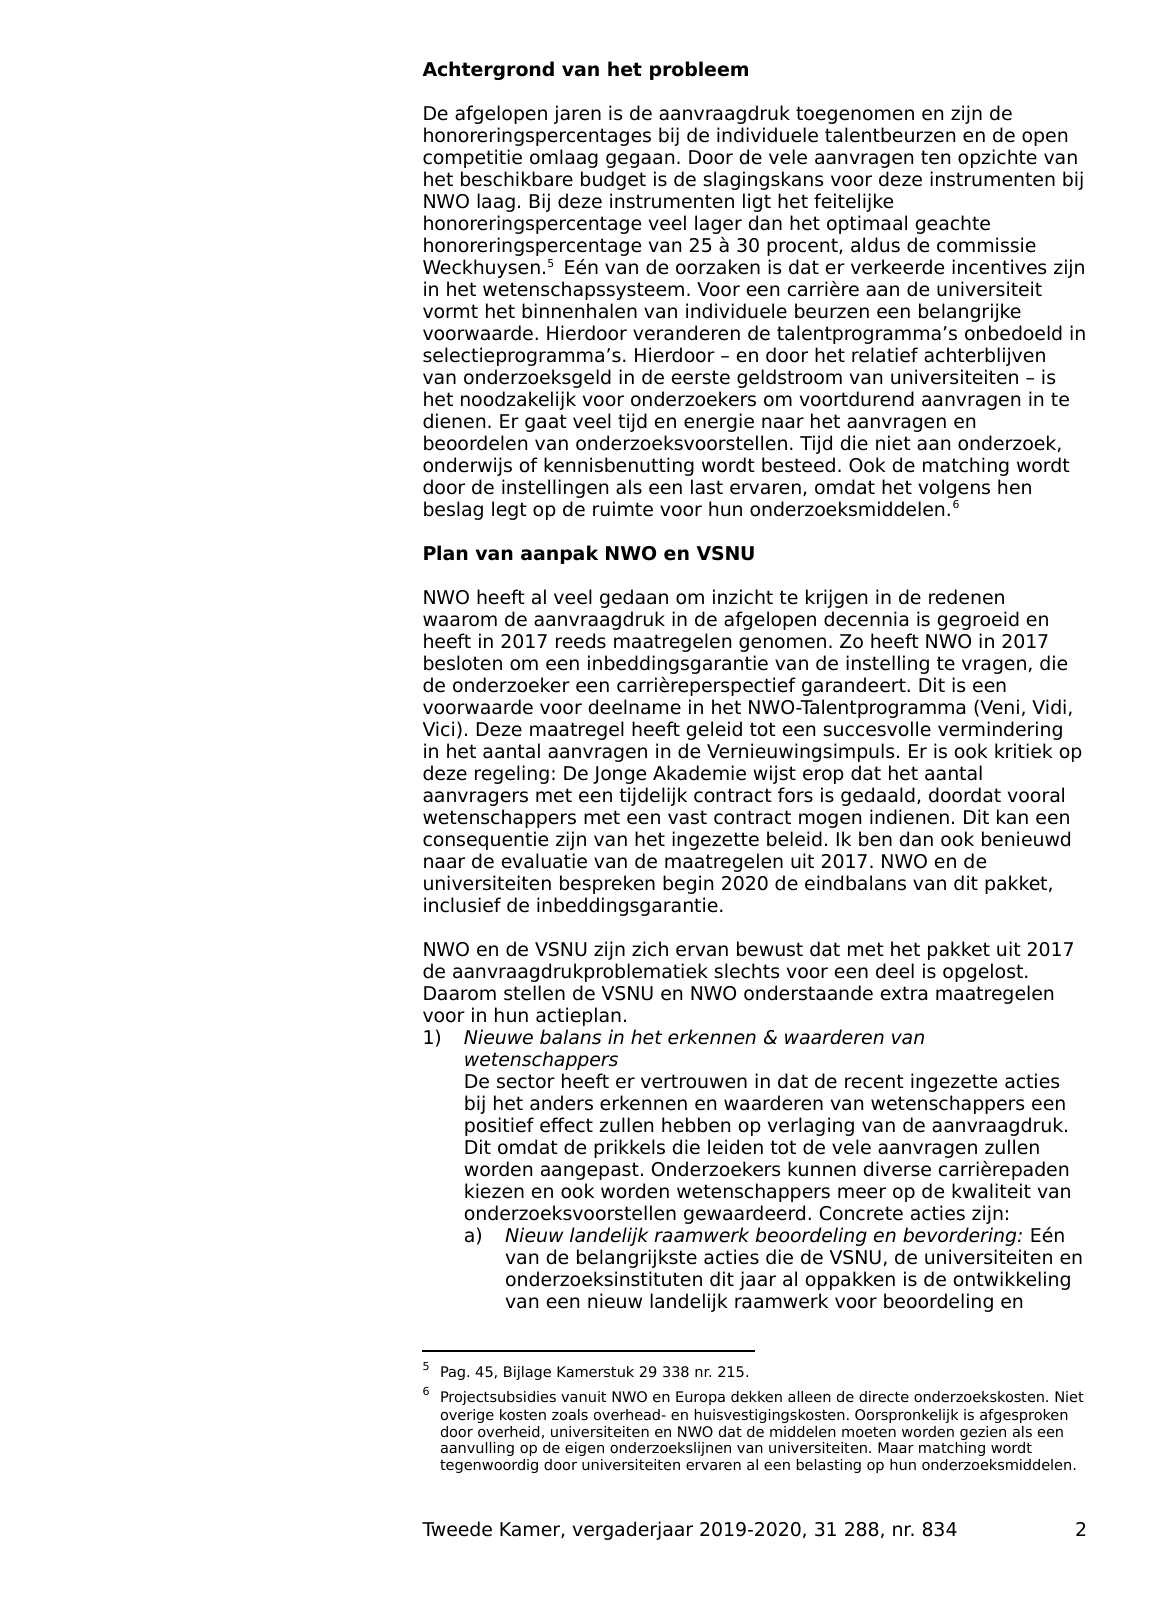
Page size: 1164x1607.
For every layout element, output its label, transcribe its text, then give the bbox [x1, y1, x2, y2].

text De sector heeft er vertrouwen in dat de recent ingezette acties bij het anders erkennen en waarderen van wetenschappers een positief effect zullen hebben op verlaging van de aanvraagdruk. Dit omdat de prikkels die leiden tot de vele aanvragen zullen worden aangepast. Onderzoekers kunnen diverse carrièrepaden kiezen en ook worden wetenschappers meer op de kwaliteit van onderzoeksvoorstellen gewaardeerd. Concrete acties zijn: [464, 1071, 1087, 1225]
text NWO en de VSNU zijn zich ervan bewust dat met het pakket uit 2017 de aanvraagdrukproblematiek slechts voor een deel is opgelost. Daarom stellen de VSNU en NWO onderstaande extra maatregelen voor in hun actieplan. [422, 939, 1087, 1027]
subtitle Achtergrond van het probleem [422, 59, 1087, 81]
subtitle Plan van aanpak NWO en VSNU [422, 543, 1087, 565]
text 1) Nieuwe balans in het erkennen & waarderen van wetenschappers [422, 1027, 1087, 1071]
text NWO heeft al veel gedaan om inzicht te krijgen in de redenen waarom de aanvraagdruk in de afgelopen decennia is gegroeid en heeft in 2017 reeds maatregelen genomen. Zo heeft NWO in 2017 besloten om een inbeddingsgarantie van de instelling te vragen, die de onderzoeker een carrièreperspectief garandeert. Dit is een voorwaarde voor deelname in het NWO-Talentprogramma (Veni, Vidi, Vici). Deze maatregel heeft geleid tot een succesvolle vermindering in het aantal aanvragen in de Vernieuwingsimpuls. Er is ook kritiek op deze regeling: De Jonge Akademie wijst erop dat het aantal aanvragers met een tijdelijk contract fors is gedaald, doordat vooral wetenschappers met een vast contract mogen indienen. Dit kan een consequentie zijn van het ingezette beleid. Ik ben dan ook benieuwd naar de evaluatie van de maatregelen uit 2017. NWO en de universiteiten bespreken begin 2020 de eindbalans van dit pakket, inclusief de inbeddingsgarantie. [422, 587, 1087, 917]
text De afgelopen jaren is de aanvraagdruk toegenomen en zijn de honoreringspercentages bij de individuele talentbeurzen en de open competitie omlaag gegaan. Door de vele aanvragen ten opzichte van het beschikbare budget is de slagingskans voor deze instrumenten bij NWO laag. Bij deze instrumenten ligt het feitelijke honoreringspercentage veel lager dan het optimaal geachte honoreringspercentage van 25 à 30 procent, aldus de commissie Weckhuysen. Eén van de oorzaken is dat er verkeerde incentives zijn in het wetenschapssysteem. Voor een carrière aan de universiteit vormt het binnenhalen van individuele beurzen een belangrijke voorwaarde. Hierdoor veranderen de talentprogramma’s onbedoeld in selectieprogramma’s. Hierdoor – en door het relatief achterblijven van onderzoeksgeld in de eerste geldstroom van universiteiten – is het noodzakelijk voor onderzoekers om voortdurend aanvragen in te dienen. Er gaat veel tijd en energie naar het aanvragen en beoordelen van onderzoeksvoorstellen. Tijd die niet aan onderzoek, onderwijs of kennisbenutting wordt besteed. Ook de matching wordt door de instellingen als een last ervaren, omdat het volgens hen beslag legt op de ruimte voor hun onderzoeksmiddelen. [422, 103, 1087, 521]
text Pag. 45, Bijlage Kamerstuk 29 338 nr. 215. [422, 1360, 1087, 1382]
text Projectsubsidies vanuit NWO en Europa dekken alleen de directe onderzoekskosten. Niet overige kosten zoals overhead- en huisvestigingskosten. Oorspronkelijk is afgesproken door overheid, universiteiten en NWO dat de middelen moeten worden gezien als een aanvulling op de eigen onderzoekslijnen van universiteiten. Maar matching wordt tegenwoordig door universiteiten ervaren al een belasting op hun onderzoeksmiddelen. [422, 1385, 1087, 1474]
text a) Nieuw landelijk raamwerk beoordeling en bevordering: Eén van de belangrijkste acties die de VSNU, de universiteiten en onderzoeksinstituten dit jaar al oppakken is de ontwikkeling van een nieuw landelijk raamwerk voor beoordeling en [464, 1225, 1087, 1313]
